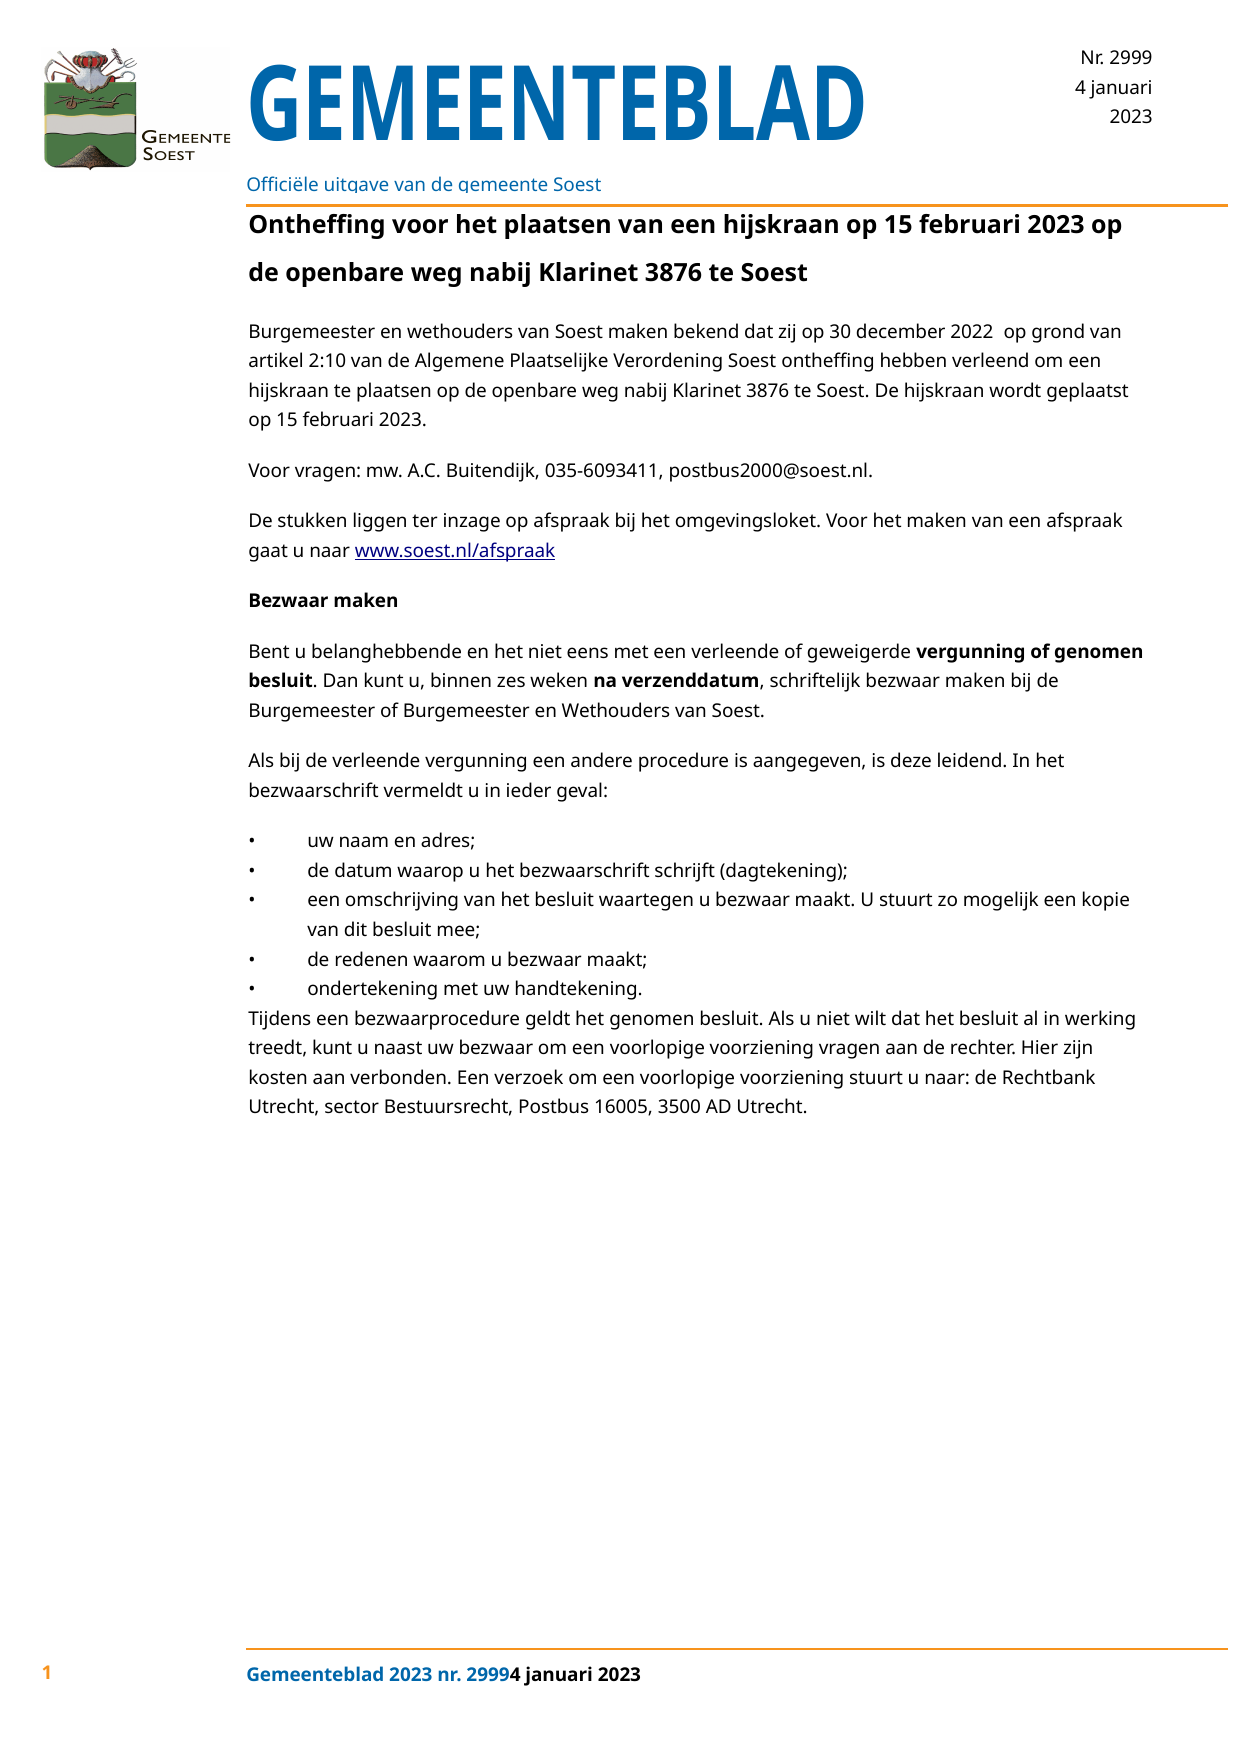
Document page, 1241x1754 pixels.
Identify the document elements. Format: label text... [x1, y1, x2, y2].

text Voor vragen: mw. A.C. Buitendijk, 035-6093411, postbus2000@soest.nl. [248, 457, 1152, 483]
text Ontheffing voor het plaatsen van een hijskraan op 15 februari 2023 op de openbare weg nabij Klarinet 3876 te Soest [248, 207, 1152, 288]
list een omschrijving van het besluit waartegen u bezwaar maakt. U stuurt zo mogelijk een kopie van dit besluit mee; [248, 887, 1152, 942]
list uw naam en adres; [248, 827, 1152, 853]
text De stukken liggen ter inzage op afspraak bij het omgevingsloket. Voor het maken van een afspraak gaat u naar www.soest.nl/afspraak [248, 507, 1152, 563]
list de datum waarop u het bezwaarschrift schrijft (dagtekening); [248, 857, 1152, 883]
picture [41, 47, 231, 172]
text Tijdens een bezwaarprocedure geldt het genomen besluit. Als u niet wilt dat het besluit al in werking treedt, kunt u naast uw bezwaar om een voorlopige voorziening vragen aan de rechter. Hier zijn kosten aan verbonden. Een verzoek om een voorlopige voorziening stuurt u naar: de Rechtbank Utrecht, sector Bestuursrecht, Postbus 16005, 3500 AD Utrecht. [248, 1005, 1152, 1119]
text Bezwaar maken [248, 587, 1152, 613]
text Als bij de verleende vergunning een andere procedure is aangegeven, is deze leidend. In het bezwaarschrift vermeldt u in ieder geval: [248, 747, 1152, 803]
text Bent u belanghebbende en het niet eens met een verleende of geweigerde vergunning of genomen besluit. Dan kunt u, binnen zes weken na verzenddatum, schriftelijk bezwaar maken bij de Burgemeester of Burgemeester en Wethouders van Soest. [248, 638, 1152, 723]
list de redenen waarom u bezwaar maakt; [248, 946, 1152, 972]
text Burgemeester en wethouders van Soest maken bekend dat zij op 30 december 2022 op grond van artikel 2:10 van de Algemene Plaatselijke Verordening Soest ontheffing hebben verleend om een hijskraan te plaatsen op de openbare weg nabij Klarinet 3876 te Soest. De hijskraan wordt geplaatst op 15 februari 2023. [248, 318, 1152, 432]
list ondertekening met uw handtekening. [248, 975, 1152, 1001]
